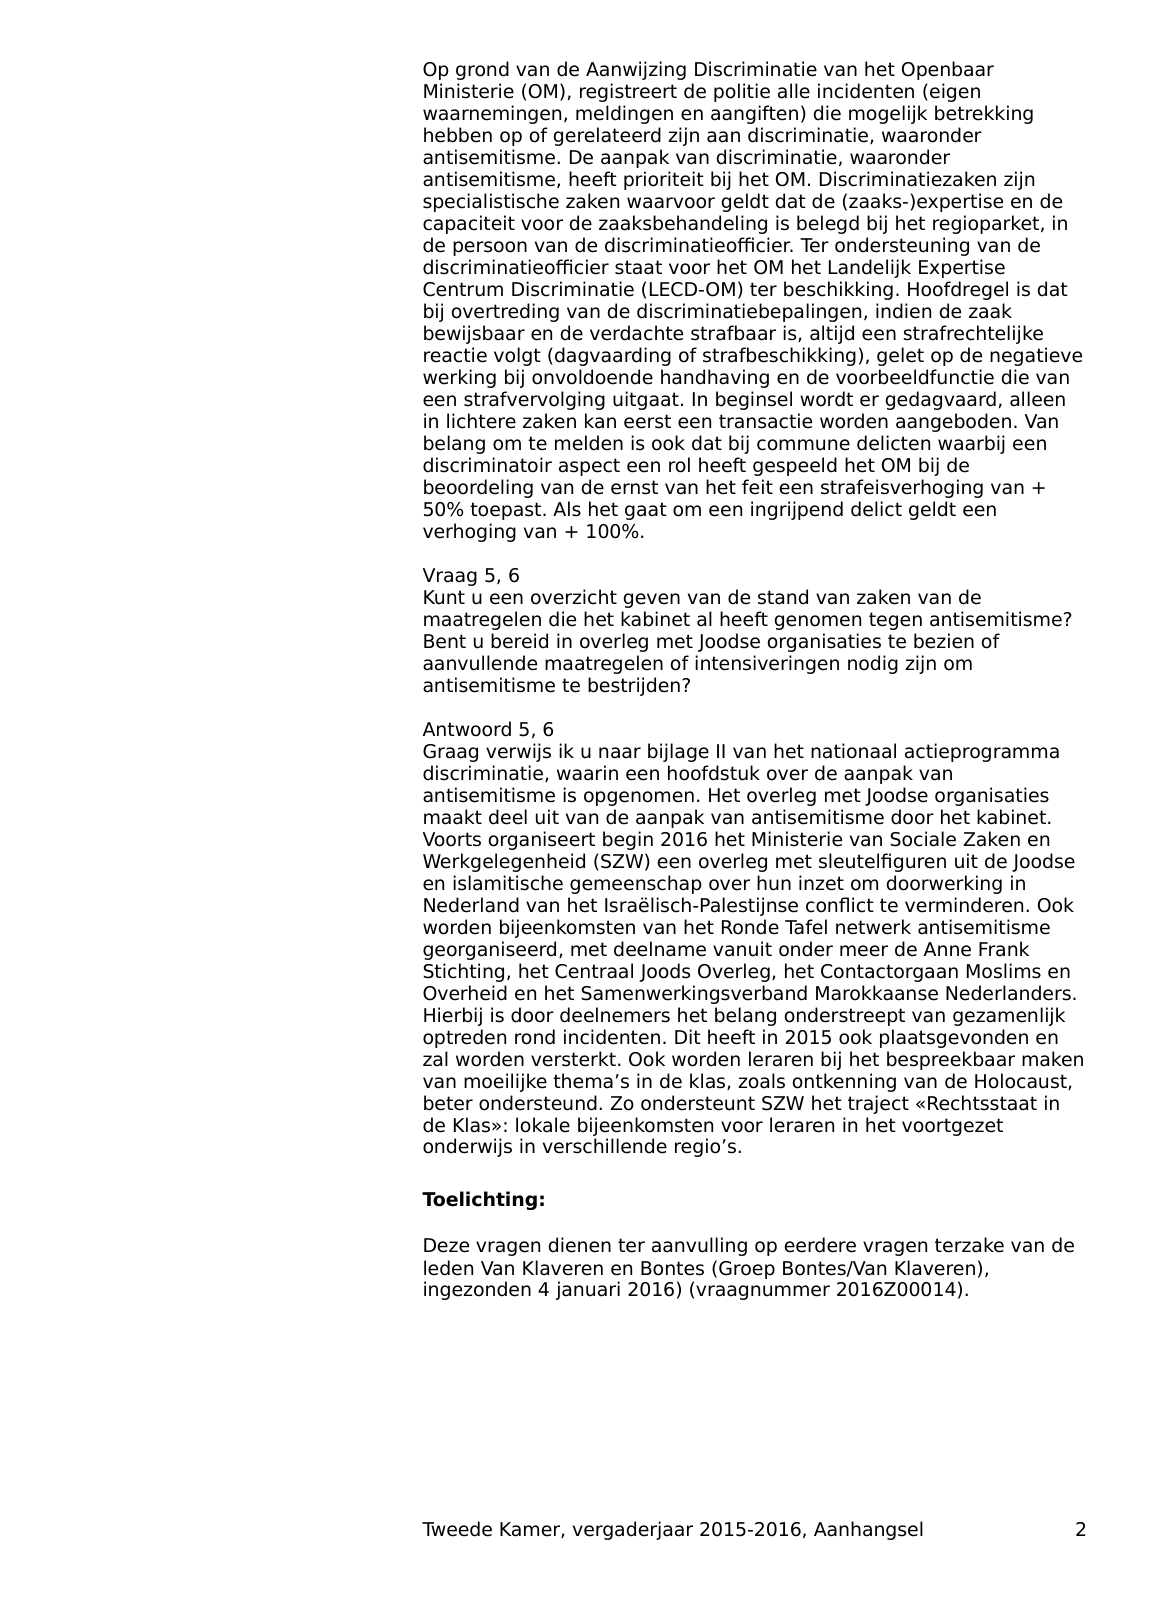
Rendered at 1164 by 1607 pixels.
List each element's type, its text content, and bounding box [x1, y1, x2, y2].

text Vraag 5, 6 [422, 565, 1087, 587]
subtitle Toelichting: [422, 1188, 1087, 1210]
text Bent u bereid in overleg met Joodse organisaties te bezien of aanvullende maatregelen of intensiveringen nodig zijn om antisemitisme te bestrijden? [422, 631, 1087, 697]
text Kunt u een overzicht geven van de stand van zaken van de maatregelen die het kabinet al heeft genomen tegen antisemitisme? [422, 587, 1087, 631]
text Antwoord 5, 6 [422, 719, 1087, 741]
text Voorts organiseert begin 2016 het Ministerie van Sociale Zaken en Werkgelegenheid (SZW) een overleg met sleutelfiguren uit de Joodse en islamitische gemeenschap over hun inzet om doorwerking in Nederland van het Israëlisch-Palestijnse conflict te verminderen. Ook worden bijeenkomsten van het Ronde Tafel netwerk antisemitisme georganiseerd, met deelname vanuit onder meer de Anne Frank Stichting, het Centraal Joods Overleg, het Contactorgaan Moslims en Overheid en het Samenwerkingsverband Marokkaanse Nederlanders. Hierbij is door deelnemers het belang onderstreept van gezamenlijk optreden rond incidenten. Dit heeft in 2015 ook plaatsgevonden en zal worden versterkt. Ook worden leraren bij het bespreekbaar maken van moeilijke thema’s in de klas, zoals ontkenning van de Holocaust, beter ondersteund. Zo ondersteunt SZW het traject «Rechtsstaat in de Klas»: lokale bijeenkomsten voor leraren in het voortgezet onderwijs in verschillende regio’s. [422, 829, 1087, 1158]
text Deze vragen dienen ter aanvulling op eerdere vragen terzake van de leden Van Klaveren en Bontes (Groep Bontes/Van Klaveren), ingezonden 4 januari 2016) (vraagnummer 2016Z00014). [422, 1235, 1087, 1301]
text Op grond van de Aanwijzing Discriminatie van het Openbaar Ministerie (OM), registreert de politie alle incidenten (eigen waarnemingen, meldingen en aangiften) die mogelijk betrekking hebben op of gerelateerd zijn aan discriminatie, waaronder antisemitisme. De aanpak van discriminatie, waaronder antisemitisme, heeft prioriteit bij het OM. Discriminatiezaken zijn specialistische zaken waarvoor geldt dat de (zaaks-)expertise en de capaciteit voor de zaaksbehandeling is belegd bij het regioparket, in de persoon van de discriminatieofficier. Ter ondersteuning van de discriminatieofficier staat voor het OM het Landelijk Expertise Centrum Discriminatie (LECD-OM) ter beschikking. Hoofdregel is dat bij overtreding van de discriminatiebepalingen, indien de zaak bewijsbaar en de verdachte strafbaar is, altijd een strafrechtelijke reactie volgt (dagvaarding of strafbeschikking), gelet op de negatieve werking bij onvoldoende handhaving en de voorbeeldfunctie die van een strafvervolging uitgaat. In beginsel wordt er gedagvaard, alleen in lichtere zaken kan eerst een transactie worden aangeboden. Van belang om te melden is ook dat bij commune delicten waarbij een discriminatoir aspect een rol heeft gespeeld het OM bij de beoordeling van de ernst van het feit een strafeisverhoging van + 50% toepast. Als het gaat om een ingrijpend delict geldt een verhoging van + 100%. [422, 59, 1087, 543]
text Graag verwijs ik u naar bijlage II van het nationaal actieprogramma discriminatie, waarin een hoofdstuk over de aanpak van antisemitisme is opgenomen. Het overleg met Joodse organisaties maakt deel uit van de aanpak van antisemitisme door het kabinet. [422, 741, 1087, 829]
